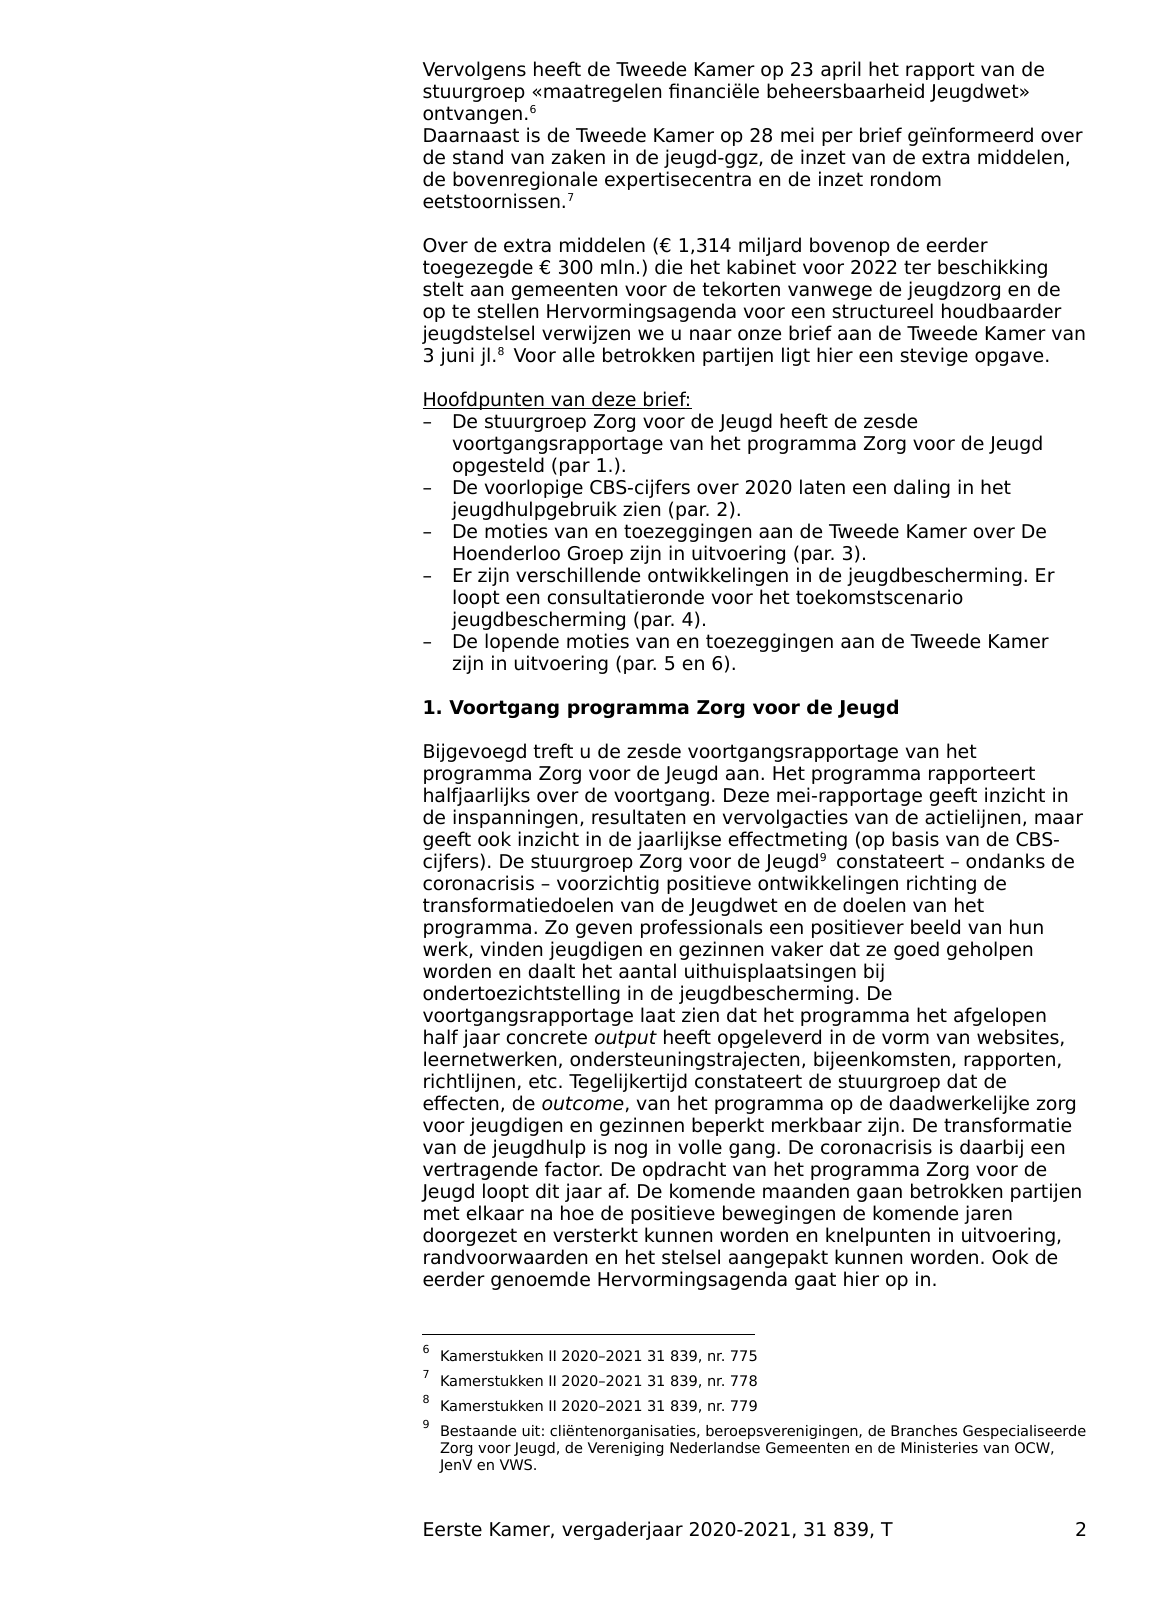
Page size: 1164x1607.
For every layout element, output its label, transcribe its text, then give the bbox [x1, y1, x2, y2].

text – De stuurgroep Zorg voor de Jeugd heeft de zesde voortgangsrapportage van het programma Zorg voor de Jeugd opgesteld (par 1.). [422, 411, 1087, 477]
text – De lopende moties van en toezeggingen aan de Tweede Kamer zijn in uitvoering (par. 5 en 6). [422, 631, 1087, 675]
text Over de extra middelen (€ 1,314 miljard bovenop de eerder toegezegde € 300 mln.) die het kabinet voor 2022 ter beschikking stelt aan gemeenten voor de tekorten vanwege de jeugdzorg en de op te stellen Hervormingsagenda voor een structureel houdbaarder jeugdstelsel verwijzen we u naar onze brief aan de Tweede Kamer van 3 juni jl. Voor alle betrokken partijen ligt hier een stevige opgave. [422, 235, 1087, 367]
subtitle 1. Voortgang programma Zorg voor de Jeugd [422, 697, 1087, 719]
text Vervolgens heeft de Tweede Kamer op 23 april het rapport van de stuurgroep «maatregelen financiële beheersbaarheid Jeugdwet» ontvangen. [422, 59, 1087, 125]
text – De voorlopige CBS-cijfers over 2020 laten een daling in het jeugdhulpgebruik zien (par. 2). [422, 477, 1087, 521]
text Bijgevoegd treft u de zesde voortgangsrapportage van het programma Zorg voor de Jeugd aan. Het programma rapporteert halfjaarlijks over de voortgang. Deze mei-rapportage geeft inzicht in de inspanningen, resultaten en vervolgacties van de actielijnen, maar geeft ook inzicht in de jaarlijkse effectmeting (op basis van de CBS-cijfers). De stuurgroep Zorg voor de Jeugd constateert – ondanks de coronacrisis – voorzichtig positieve ontwikkelingen richting de transformatiedoelen van de Jeugdwet en de doelen van het programma. Zo geven professionals een positiever beeld van hun werk, vinden jeugdigen en gezinnen vaker dat ze goed geholpen worden en daalt het aantal uithuisplaatsingen bij ondertoezichtstelling in de jeugdbescherming. De voortgangsrapportage laat zien dat het programma het afgelopen half jaar concrete output heeft opgeleverd in de vorm van websites, leernetwerken, ondersteuningstrajecten, bijeenkomsten, rapporten, richtlijnen, etc. Tegelijkertijd constateert de stuurgroep dat de effecten, de outcome, van het programma op de daadwerkelijke zorg voor jeugdigen en gezinnen beperkt merkbaar zijn. De transformatie van de jeugdhulp is nog in volle gang. De coronacrisis is daarbij een vertragende factor. De opdracht van het programma Zorg voor de Jeugd loopt dit jaar af. De komende maanden gaan betrokken partijen met elkaar na hoe de positieve bewegingen de komende jaren doorgezet en versterkt kunnen worden en knelpunten in uitvoering, randvoorwaarden en het stelsel aangepakt kunnen worden. Ook de eerder genoemde Hervormingsagenda gaat hier op in. [422, 741, 1087, 1291]
text Kamerstukken II 2020–2021 31 839, nr. 775 [422, 1343, 1087, 1366]
text Bestaande uit: cliëntenorganisaties, beroepsverenigingen, de Branches Gespecialiseerde Zorg voor Jeugd, de Vereniging Nederlandse Gemeenten en de Ministeries van OCW, JenV en VWS. [422, 1418, 1087, 1474]
text Daarnaast is de Tweede Kamer op 28 mei per brief geïnformeerd over de stand van zaken in de jeugd-ggz, de inzet van de extra middelen, de bovenregionale expertisecentra en de inzet rondom eetstoornissen. [422, 125, 1087, 213]
text – De moties van en toezeggingen aan de Tweede Kamer over De Hoenderloo Groep zijn in uitvoering (par. 3). [422, 521, 1087, 565]
text – Er zijn verschillende ontwikkelingen in de jeugdbescherming. Er loopt een consultatieronde voor het toekomstscenario jeugdbescherming (par. 4). [422, 565, 1087, 631]
text Kamerstukken II 2020–2021 31 839, nr. 778 [422, 1368, 1087, 1391]
text Kamerstukken II 2020–2021 31 839, nr. 779 [422, 1393, 1087, 1416]
subtitle Hoofdpunten van deze brief: [422, 389, 1087, 411]
